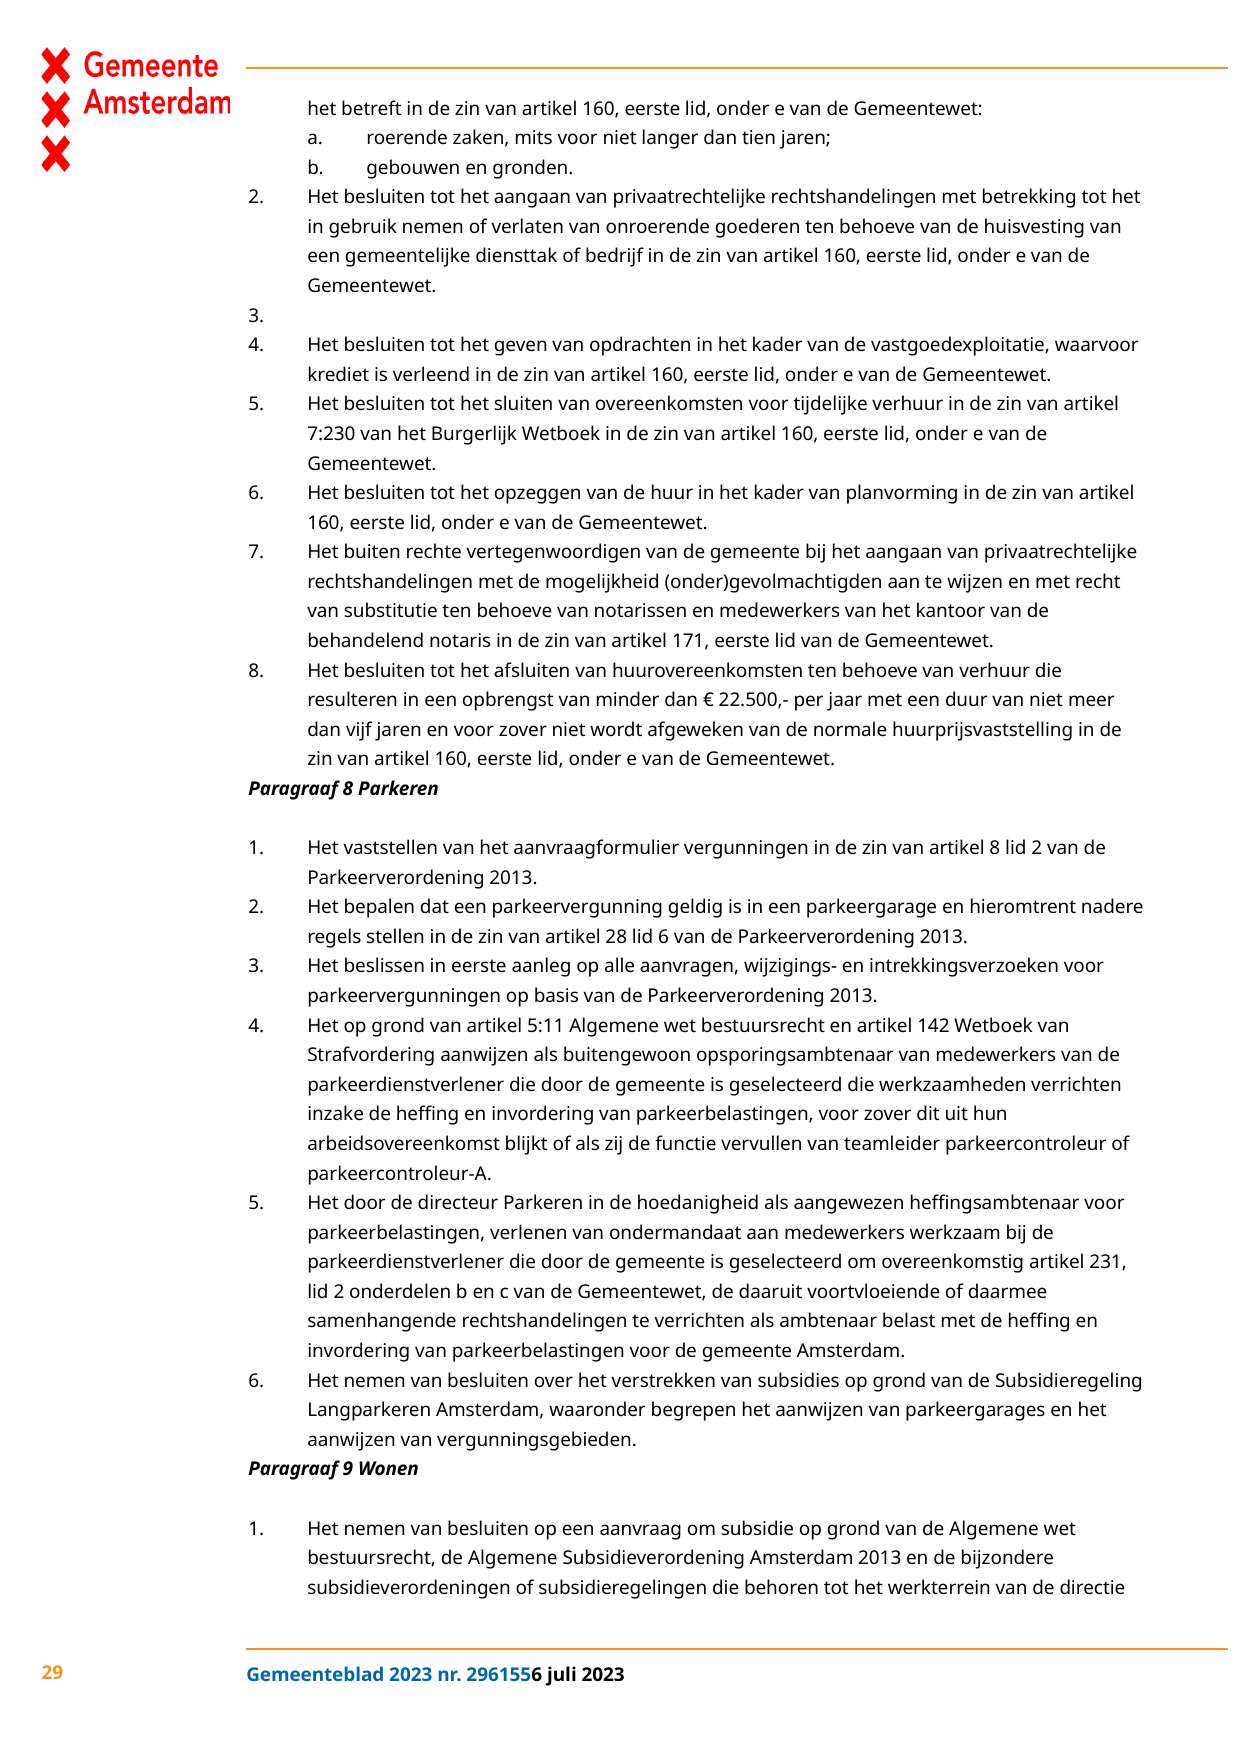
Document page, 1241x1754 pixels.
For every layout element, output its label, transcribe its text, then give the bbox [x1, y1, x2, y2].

list Het besluiten tot het afsluiten van huurovereenkomsten ten behoeve van verhuur die resulteren in een opbrengst van minder dan € 22.500,- per jaar met een duur van niet meer dan vijf jaren en voor zover niet wordt afgeweken van de normale huurprijsvaststelling in de zin van artikel 160, eerste lid, onder e van de Gemeentewet. [248, 657, 1152, 771]
list Het nemen van besluiten op een aanvraag om subsidie op grond van de Algemene wet bestuursrecht, de Algemene Subsidieverordening Amsterdam 2013 en de bijzondere subsidieverordeningen of subsidieregelingen die behoren tot het werkterrein van de directie [248, 1515, 1152, 1600]
list Het door de directeur Parkeren in de hoedanigheid als aangewezen heffingsambtenaar voor parkeerbelastingen, verlenen van ondermandaat aan medewerkers werkzaam bij de parkeerdienstverlener die door de gemeente is geselecteerd om overeenkomstig artikel 231, lid 2 onderdelen b en c van de Gemeentewet, de daaruit voortvloeiende of daarmee samenhangende rechtshandelingen te verrichten als ambtenaar belast met de heffing en invordering van parkeerbelastingen voor de gemeente Amsterdam. [248, 1189, 1152, 1363]
text Paragraaf 8 Parkeren [248, 775, 1152, 801]
list het betreft in de zin van artikel 160, eerste lid, onder e van de Gemeentewet: [248, 95, 1152, 121]
list Het besluiten tot het opzeggen van de huur in het kader van planvorming in de zin van artikel 160, eerste lid, onder e van de Gemeentewet. [248, 479, 1152, 535]
picture [41, 47, 231, 172]
list Het besluiten tot het aangaan van privaatrechtelijke rechtshandelingen met betrekking tot het in gebruik nemen of verlaten van onroerende goederen ten behoeve van de huisvesting van een gemeentelijke diensttak of bedrijf in de zin van artikel 160, eerste lid, onder e van de Gemeentewet. [248, 183, 1152, 298]
list Het buiten rechte vertegenwoordigen van de gemeente bij het aangaan van privaatrechtelijke rechtshandelingen met de mogelijkheid (onder)gevolmachtigden aan te wijzen en met recht van substitutie ten behoeve van notarissen en medewerkers van het kantoor van de behandelend notaris in de zin van artikel 171, eerste lid van de Gemeentewet. [248, 538, 1152, 653]
list Het vaststellen van het aanvraagformulier vergunningen in de zin van artikel 8 lid 2 van de Parkeerverordening 2013. [248, 834, 1152, 890]
text Paragraaf 9 Wonen [248, 1456, 1152, 1481]
list Het nemen van besluiten over het verstrekken van subsidies op grond van de Subsidieregeling Langparkeren Amsterdam, waaronder begrepen het aanwijzen van parkeergarages en het aanwijzen van vergunningsgebieden. [248, 1367, 1152, 1452]
list gebouwen en gronden. [307, 154, 1152, 180]
list Het beslissen in eerste aanleg op alle aanvragen, wijzigings- en intrekkingsverzoeken voor parkeervergunningen op basis van de Parkeerverordening 2013. [248, 953, 1152, 1008]
list Het besluiten tot het sluiten van overeenkomsten voor tijdelijke verhuur in de zin van artikel 7:230 van het Burgerlijk Wetboek in de zin van artikel 160, eerste lid, onder e van de Gemeentewet. [248, 391, 1152, 476]
list Het besluiten tot het geven van opdrachten in het kader van de vastgoedexploitatie, waarvoor krediet is verleend in de zin van artikel 160, eerste lid, onder e van de Gemeentewet. [248, 331, 1152, 387]
list roerende zaken, mits voor niet langer dan tien jaren; [307, 124, 1152, 150]
list Het bepalen dat een parkeervergunning geldig is in een parkeergarage en hieromtrent nadere regels stellen in de zin van artikel 28 lid 6 van de Parkeerverordening 2013. [248, 893, 1152, 949]
list Het op grond van artikel 5:11 Algemene wet bestuursrecht en artikel 142 Wetboek van Strafvordering aanwijzen als buitengewoon opsporingsambtenaar van medewerkers van de parkeerdienstverlener die door de gemeente is geselecteerd die werkzaamheden verrichten inzake de heffing en invordering van parkeerbelastingen, voor zover dit uit hun arbeidsovereenkomst blijkt of als zij de functie vervullen van teamleider parkeercontroleur of parkeercontroleur-A. [248, 1012, 1152, 1186]
